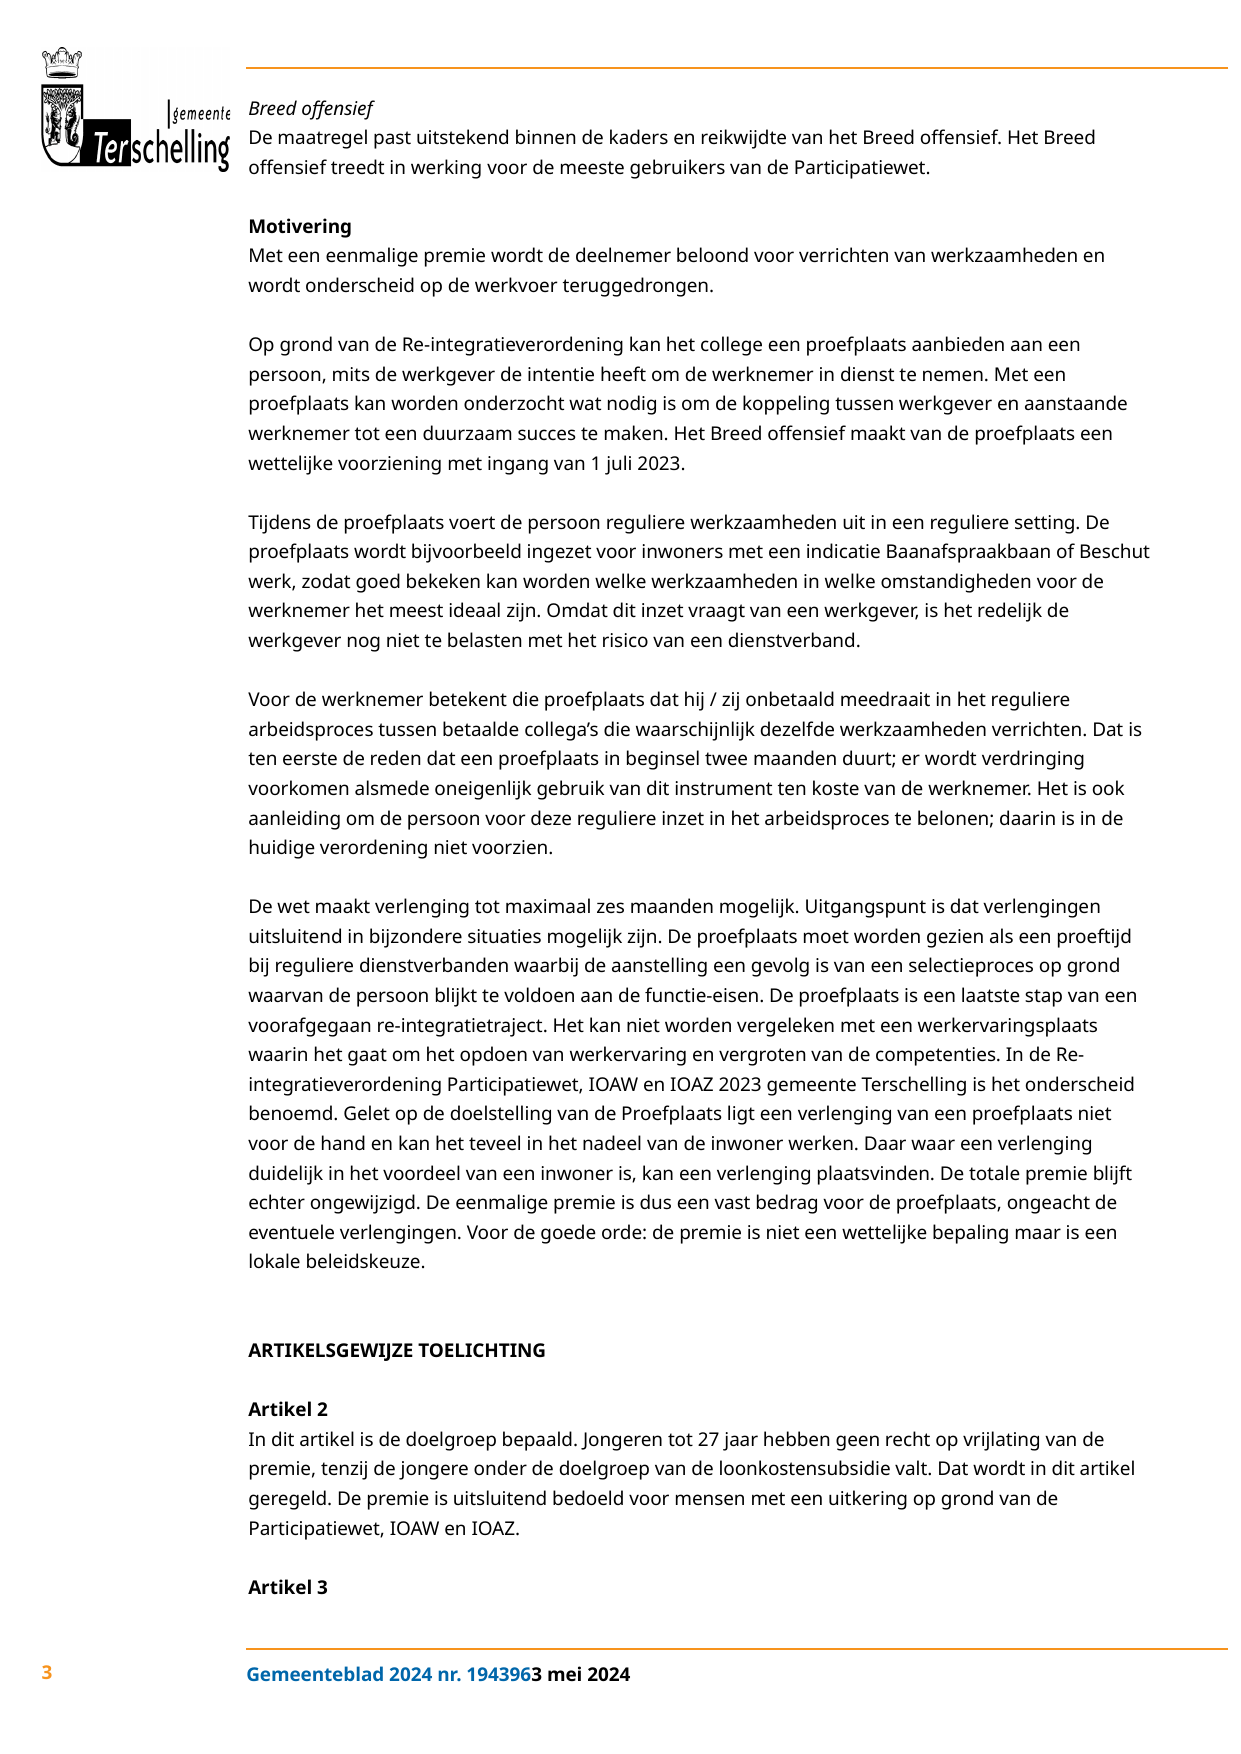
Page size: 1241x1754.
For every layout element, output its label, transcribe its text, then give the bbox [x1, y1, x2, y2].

text Voor de werknemer betekent die proefplaats dat hij / zij onbetaald meedraait in het reguliere arbeidsproces tussen betaalde collega’s die waarschijnlijk dezelfde werkzaamheden verrichten. Dat is ten eerste de reden dat een proefplaats in beginsel twee maanden duurt; er wordt verdringing voorkomen alsmede oneigenlijk gebruik van dit instrument ten koste van de werknemer. Het is ook aanleiding om de persoon voor deze reguliere inzet in het arbeidsproces te belonen; daarin is in de huidige verordening niet voorzien. [248, 686, 1152, 860]
text Met een eenmalige premie wordt de deelnemer beloond voor verrichten van werkzaamheden en wordt onderscheid op de werkvoer teruggedrongen. [248, 243, 1152, 298]
text Tijdens de proefplaats voert de persoon reguliere werkzaamheden uit in een reguliere setting. De proefplaats wordt bijvoorbeeld ingezet voor inwoners met een indicatie Baanafspraakbaan of Beschut werk, zodat goed bekeken kan worden welke werkzaamheden in welke omstandigheden voor de werknemer het meest ideaal zijn. Omdat dit inzet vraagt van een werkgever, is het redelijk de werkgever nog niet te belasten met het risico van een dienstverband. [248, 509, 1152, 653]
text ARTIKELSGEWIJZE TOELICHTING [248, 1337, 1152, 1363]
text De wet maakt verlenging tot maximaal zes maanden mogelijk. Uitgangspunt is dat verlengingen uitsluitend in bijzondere situaties mogelijk zijn. De proefplaats moet worden gezien als een proeftijd bij reguliere dienstverbanden waarbij de aanstelling een gevolg is van een selectieproces op grond waarvan de persoon blijkt te voldoen aan de functie-eisen. De proefplaats is een laatste stap van een voorafgegaan re-integratietraject. Het kan niet worden vergeleken met een werkervaringsplaats waarin het gaat om het opdoen van werkervaring en vergroten van de competenties. In de Re-integratieverordening Participatiewet, IOAW en IOAZ 2023 gemeente Terschelling is het onderscheid benoemd. Gelet op de doelstelling van de Proefplaats ligt een verlenging van een proefplaats niet voor de hand en kan het teveel in het nadeel van de inwoner werken. Daar waar een verlenging duidelijk in het voordeel van een inwoner is, kan een verlenging plaatsvinden. De totale premie blijft echter ongewijzigd. De eenmalige premie is dus een vast bedrag voor de proefplaats, ongeacht de eventuele verlengingen. Voor de goede orde: de premie is niet een wettelijke bepaling maar is een lokale beleidskeuze. [248, 893, 1152, 1274]
picture [41, 47, 231, 172]
text Motivering [248, 213, 1152, 239]
text Artikel 3 [248, 1574, 1152, 1600]
text In dit artikel is de doelgroep bepaald. Jongeren tot 27 jaar hebben geen recht op vrijlating van de premie, tenzij de jongere onder de doelgroep van de loonkostensubsidie valt. Dat wordt in dit artikel geregeld. De premie is uitsluitend bedoeld voor mensen met een uitkering op grond van de Participatiewet, IOAW en IOAZ. [248, 1426, 1152, 1541]
text Op grond van de Re-integratieverordening kan het college een proefplaats aanbieden aan een persoon, mits de werkgever de intentie heeft om de werknemer in dienst te nemen. Met een proefplaats kan worden onderzocht wat nodig is om de koppeling tussen werkgever en aanstaande werknemer tot een duurzaam succes te maken. Het Breed offensief maakt van de proefplaats een wettelijke voorziening met ingang van 1 juli 2023. [248, 331, 1152, 476]
text Artikel 2 [248, 1396, 1152, 1422]
text Breed offensief [248, 95, 1152, 121]
text De maatregel past uitstekend binnen de kaders en reikwijdte van het Breed offensief. Het Breed offensief treedt in werking voor de meeste gebruikers van de Participatiewet. [248, 124, 1152, 180]
